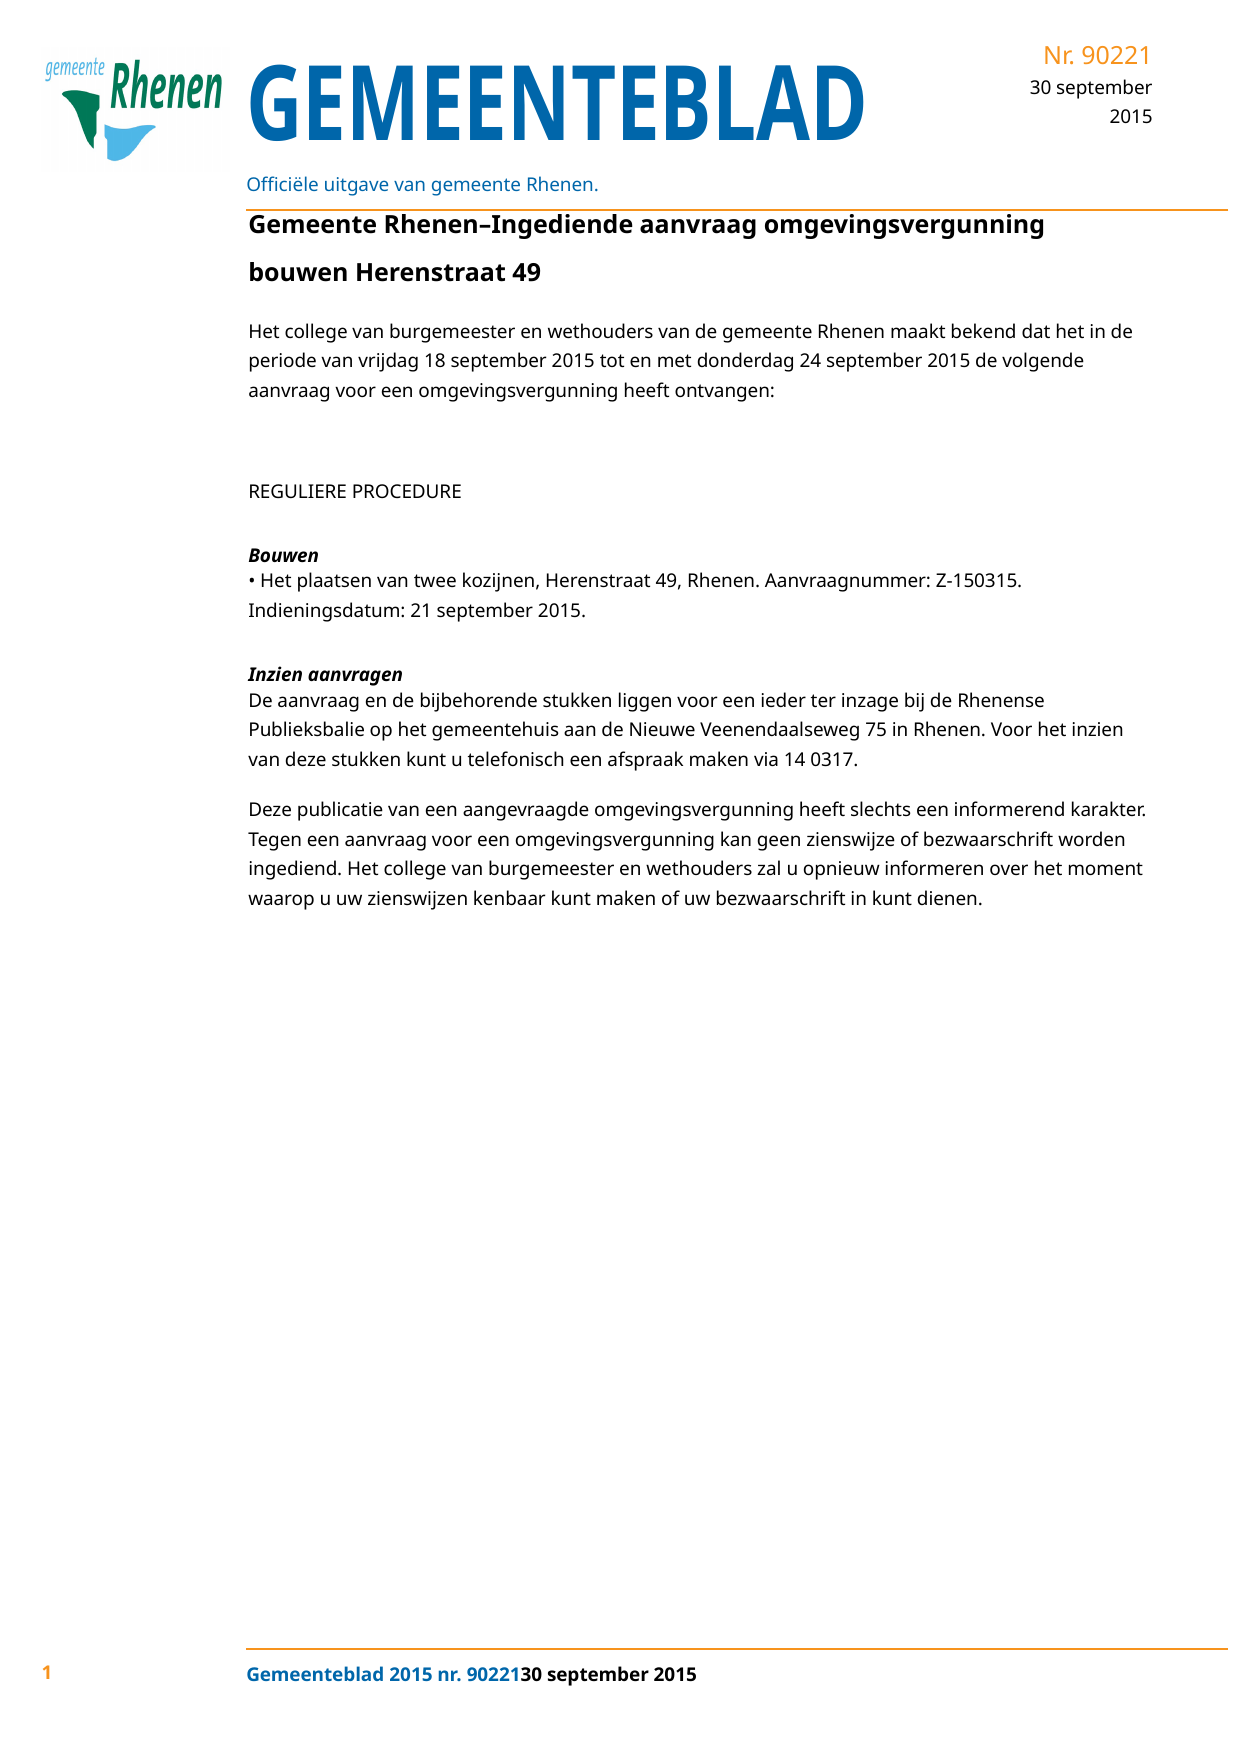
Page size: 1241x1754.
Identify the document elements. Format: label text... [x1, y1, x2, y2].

text Het college van burgemeester en wethouders van de gemeente Rhenen maakt bekend dat het in de periode van vrijdag 18 september 2015 tot en met donderdag 24 september 2015 de volgende aanvraag voor een omgevingsvergunning heeft ontvangen: [248, 318, 1152, 403]
text De aanvraag en de bijbehorende stukken liggen voor een ieder ter inzage bij de Rhenense Publieksbalie op het gemeentehuis aan de Nieuwe Veenendaalseweg 75 in Rhenen. Voor het inzien van deze stukken kunt u telefonisch een afspraak maken via 14 0317. [248, 687, 1152, 772]
picture [41, 47, 231, 172]
text Bouwen [248, 542, 1152, 568]
text Deze publicatie van een aangevraagde omgevingsvergunning heeft slechts een informerend karakter. Tegen een aanvraag voor een omgevingsvergunning kan geen zienswijze of bezwaarschrift worden ingediend. Het college van burgemeester en wethouders zal u opnieuw informeren over het moment waarop u uw zienswijzen kenbaar kunt maken of uw bezwaarschrift in kunt dienen. [248, 796, 1152, 911]
text • Het plaatsen van twee kozijnen, Herenstraat 49, Rhenen. Aanvraagnummer: Z-150315. Indieningsdatum: 21 september 2015. [248, 568, 1152, 623]
text Gemeente Rhenen–Ingediende aanvraag omgevingsvergunning bouwen Herenstraat 49 [248, 211, 1152, 288]
text Inzien aanvragen [248, 661, 1152, 687]
text REGULIERE PROCEDURE [248, 478, 1152, 504]
